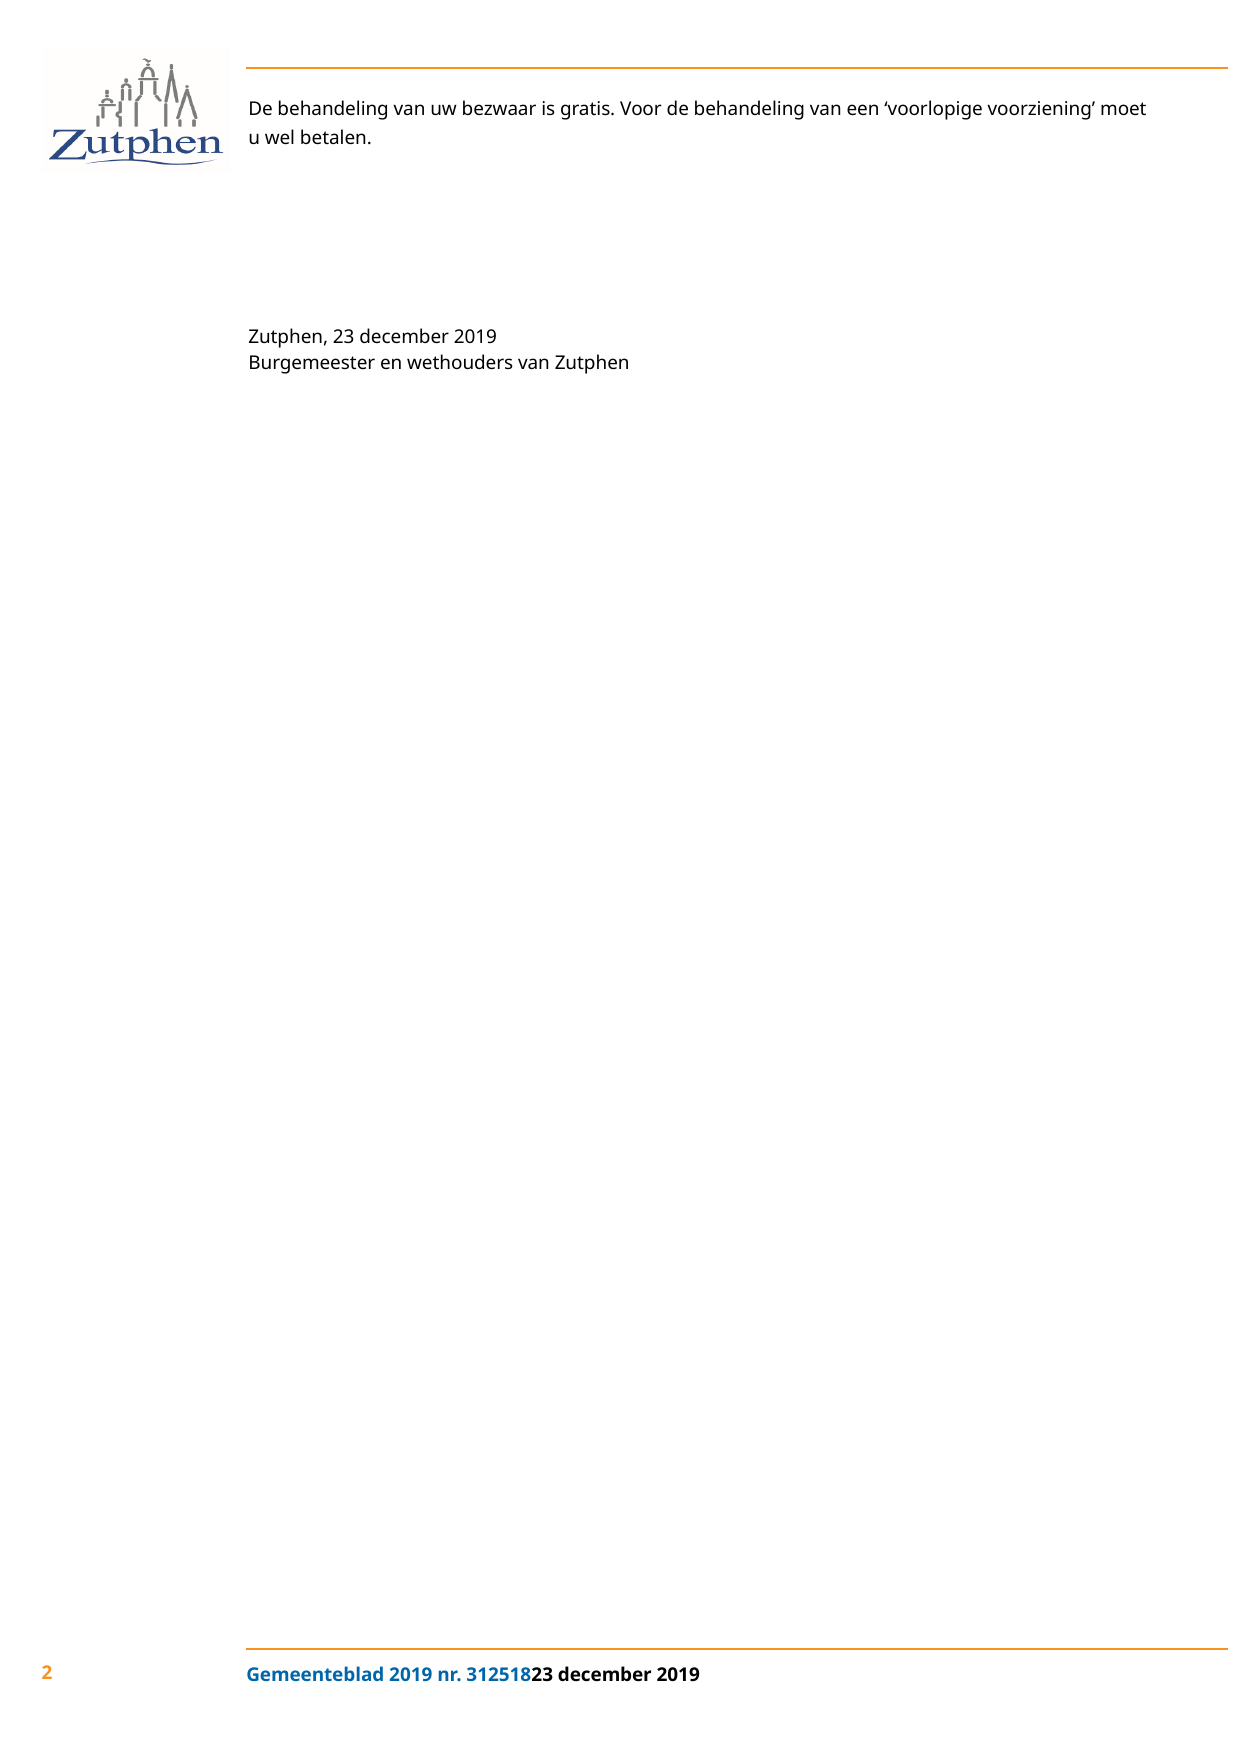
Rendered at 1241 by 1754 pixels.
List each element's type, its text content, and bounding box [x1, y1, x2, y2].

text De behandeling van uw bezwaar is gratis. Voor de behandeling van een ‘voorlopige voorziening’ moet u wel betalen. [248, 95, 1152, 150]
text Zutphen, 23 december 2019 [248, 323, 1152, 349]
text Burgemeester en wethouders van Zutphen [248, 349, 1152, 375]
picture [41, 47, 231, 172]
